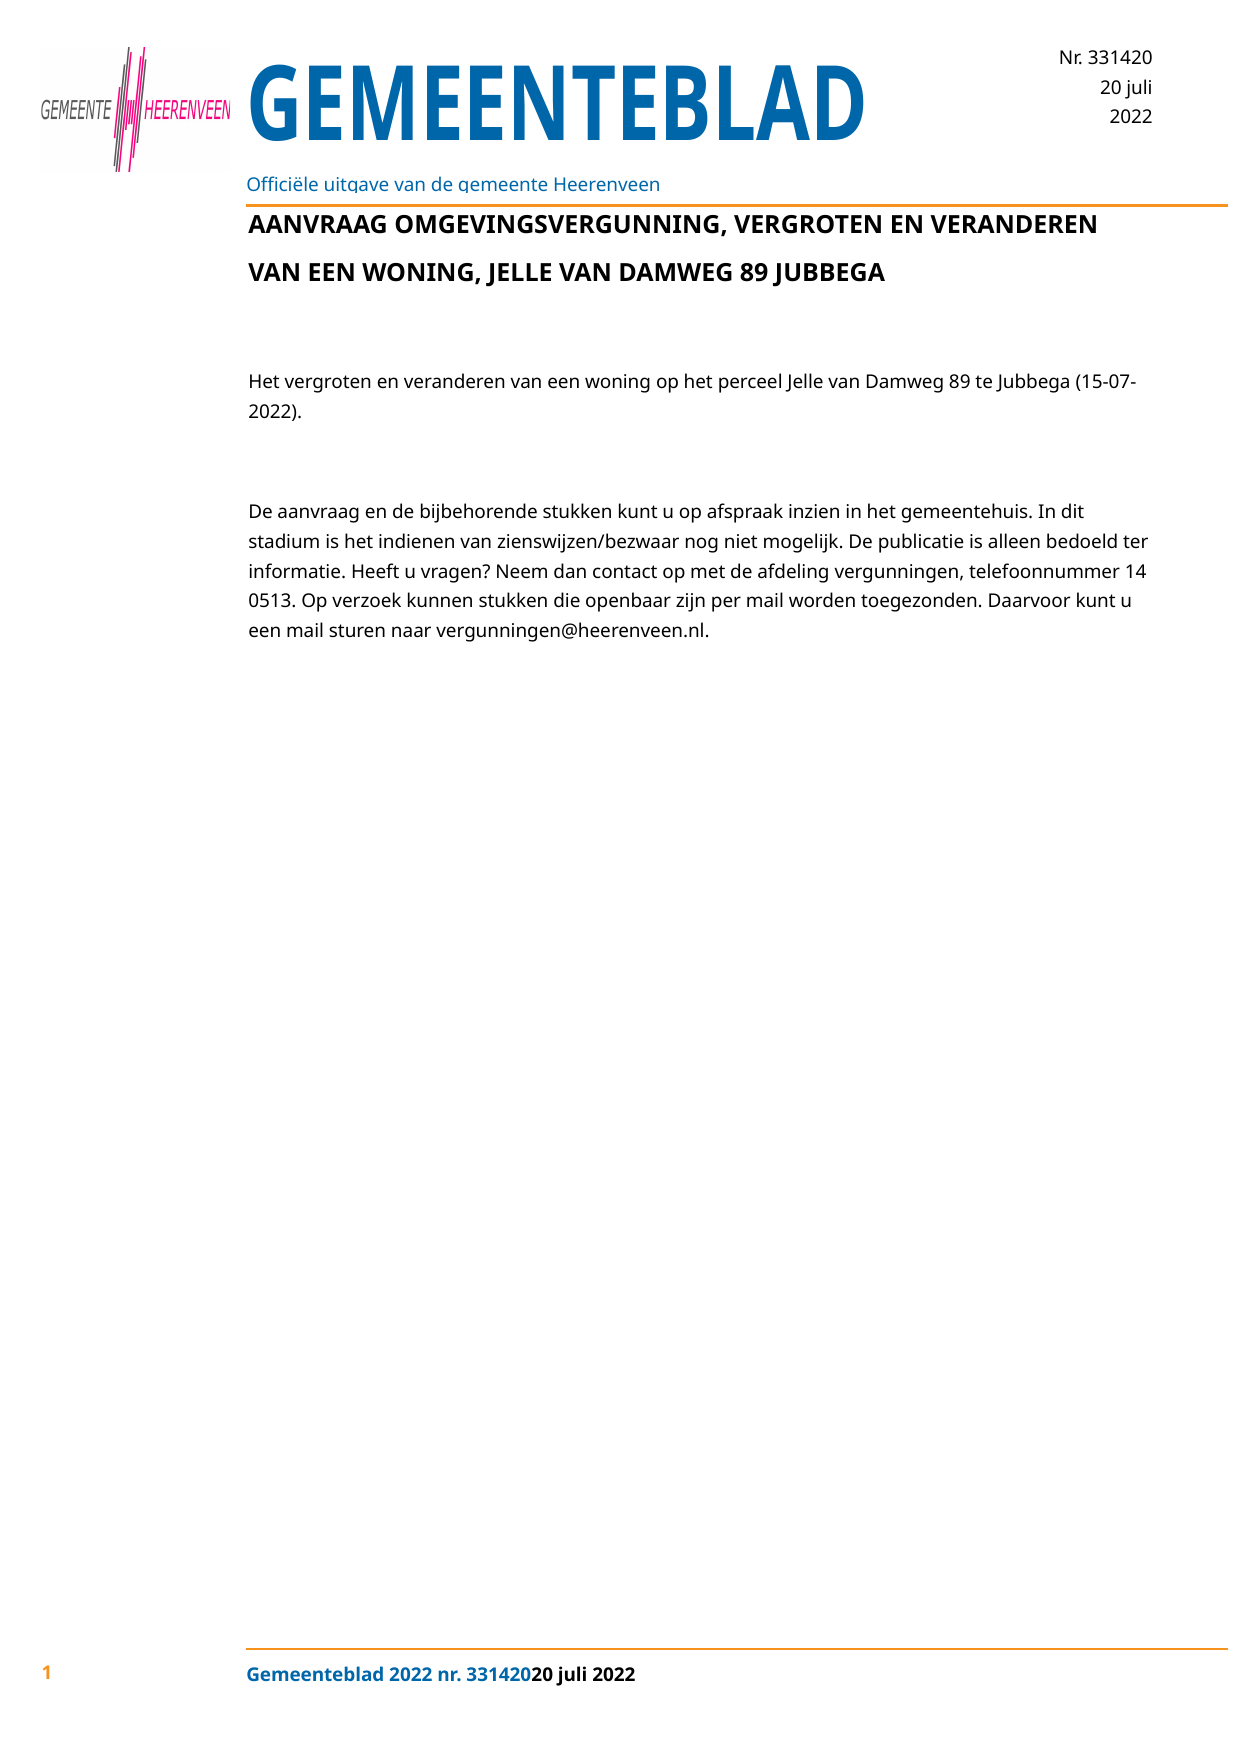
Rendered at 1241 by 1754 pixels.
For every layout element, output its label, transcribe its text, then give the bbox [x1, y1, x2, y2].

text AANVRAAG OMGEVINGSVERGUNNING, VERGROTEN EN VERANDEREN VAN EEN WONING, JELLE VAN DAMWEG 89 JUBBEGA [248, 207, 1152, 288]
text De aanvraag en de bijbehorende stukken kunt u op afspraak inzien in het gemeentehuis. In dit stadium is het indienen van zienswijzen/bezwaar nog niet mogelijk. De publicatie is alleen bedoeld ter informatie. Heeft u vragen? Neem dan contact op met de afdeling vergunningen, telefoonnummer 14 0513. Op verzoek kunnen stukken die openbaar zijn per mail worden toegezonden. Daarvoor kunt u een mail sturen naar vergunningen@heerenveen.nl. [248, 499, 1152, 643]
picture [41, 47, 231, 172]
text Het vergroten en veranderen van een woning op het perceel Jelle van Damweg 89 te Jubbega (15-07-2022). [248, 368, 1152, 424]
